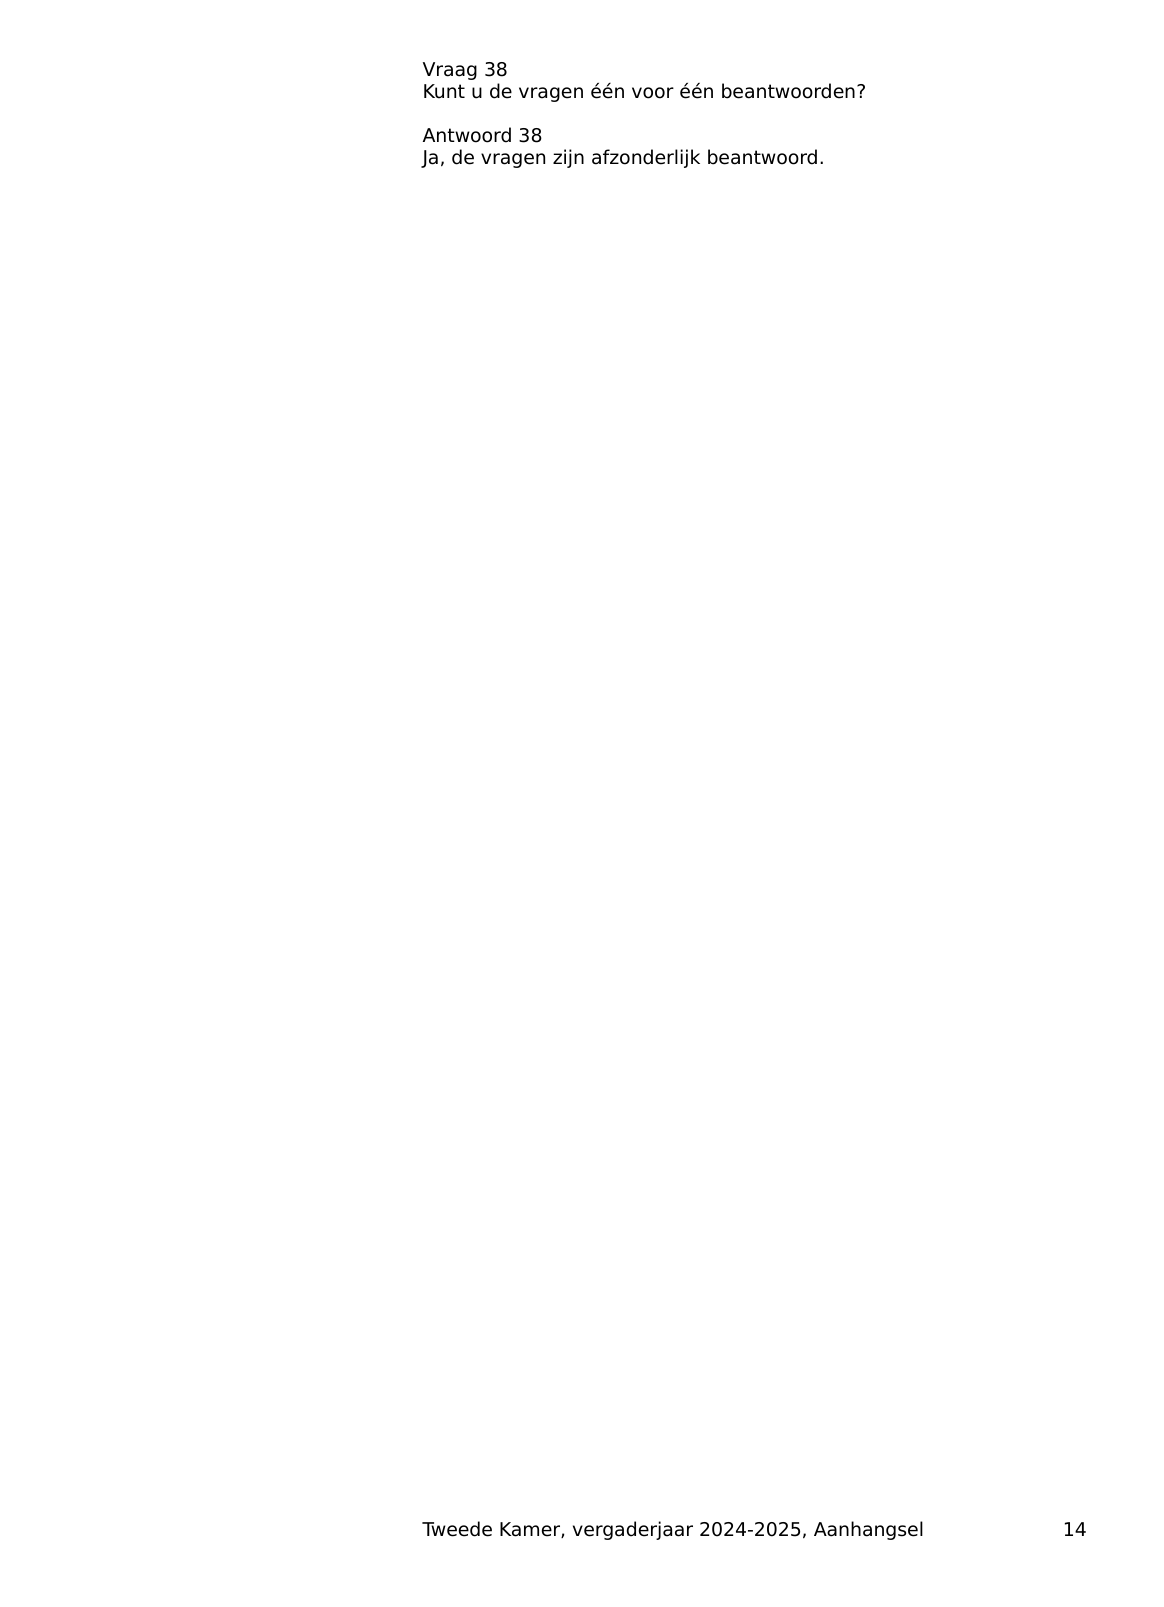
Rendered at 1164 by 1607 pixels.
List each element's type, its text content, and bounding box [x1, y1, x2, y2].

text Kunt u de vragen één voor één beantwoorden? [422, 81, 1087, 103]
text Vraag 38 [422, 59, 1087, 81]
text Antwoord 38 [422, 125, 1087, 147]
text Ja, de vragen zijn afzonderlijk beantwoord. [422, 147, 1087, 169]
